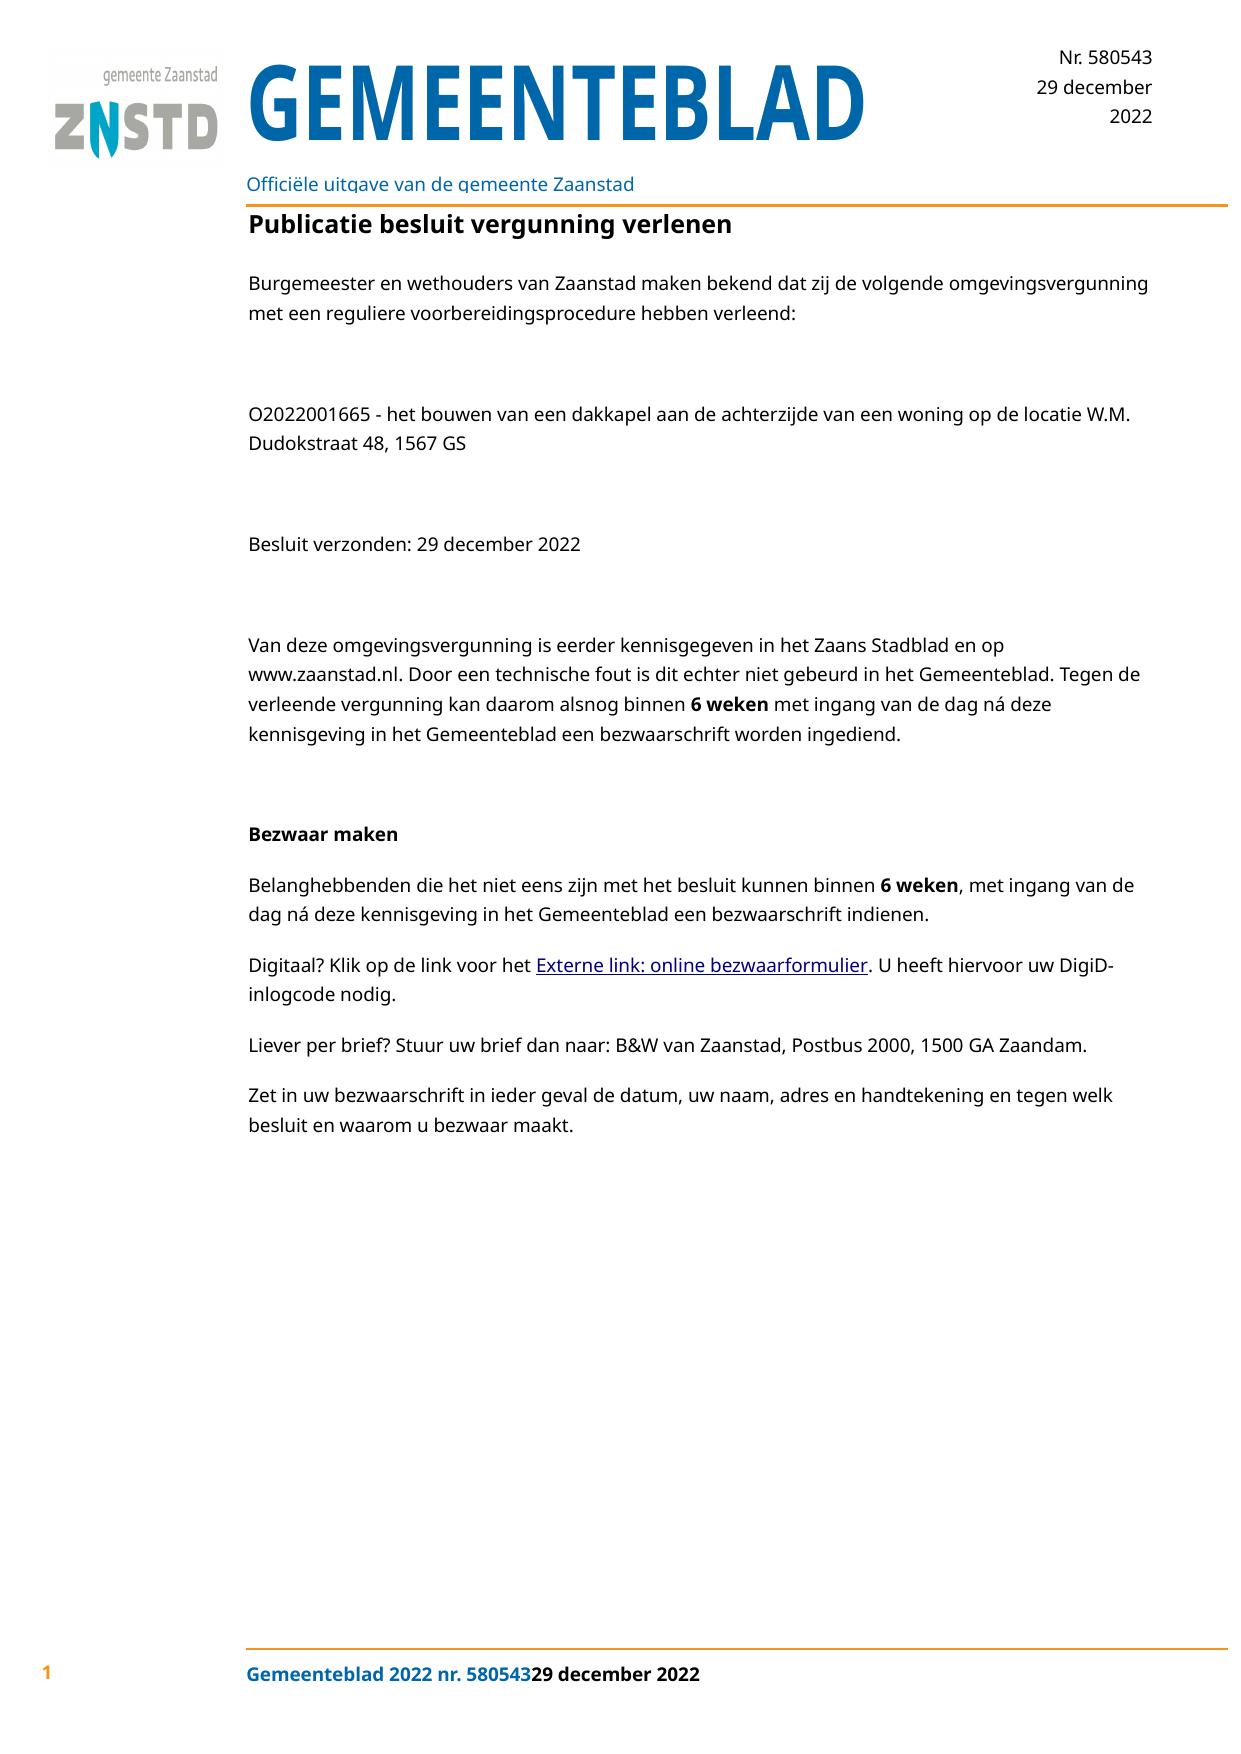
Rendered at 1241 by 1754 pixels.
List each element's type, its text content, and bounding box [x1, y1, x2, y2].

picture [41, 47, 231, 172]
text Belanghebbenden die het niet eens zijn met het besluit kunnen binnen 6 weken, met ingang van de dag ná deze kennisgeving in het Gemeenteblad een bezwaarschrift indienen. [248, 872, 1152, 927]
text Burgemeester en wethouders van Zaanstad maken bekend dat zij de volgende omgevingsvergunning met een reguliere voorbereidingsprocedure hebben verleend: [248, 270, 1152, 326]
text Digitaal? Klik op de link voor het Externe link: online bezwaarformulier. U heeft hiervoor uw DigiD-inlogcode nodig. [248, 952, 1152, 1007]
text Besluit verzonden: 29 december 2022 [248, 531, 1152, 557]
text Zet in uw bezwaarschrift in ieder geval de datum, uw naam, adres en handtekening en tegen welk besluit en waarom u bezwaar maakt. [248, 1082, 1152, 1138]
text Publicatie besluit vergunning verlenen [248, 207, 1152, 241]
text Bezwaar maken [248, 822, 1152, 847]
text O2022001665 - het bouwen van een dakkapel aan de achterzijde van een woning op de locatie W.M. Dudokstraat 48, 1567 GS [248, 401, 1152, 456]
text Liever per brief? Stuur uw brief dan naar: B&W van Zaanstad, Postbus 2000, 1500 GA Zaandam. [248, 1032, 1152, 1058]
text Van deze omgevingsvergunning is eerder kennisgegeven in het Zaans Stadblad en op www.zaanstad.nl. Door een technische fout is dit echter niet gebeurd in het Gemeenteblad. Tegen de verleende vergunning kan daarom alsnog binnen 6 weken met ingang van de dag ná deze kennisgeving in het Gemeenteblad een bezwaarschrift worden ingediend. [248, 632, 1152, 746]
